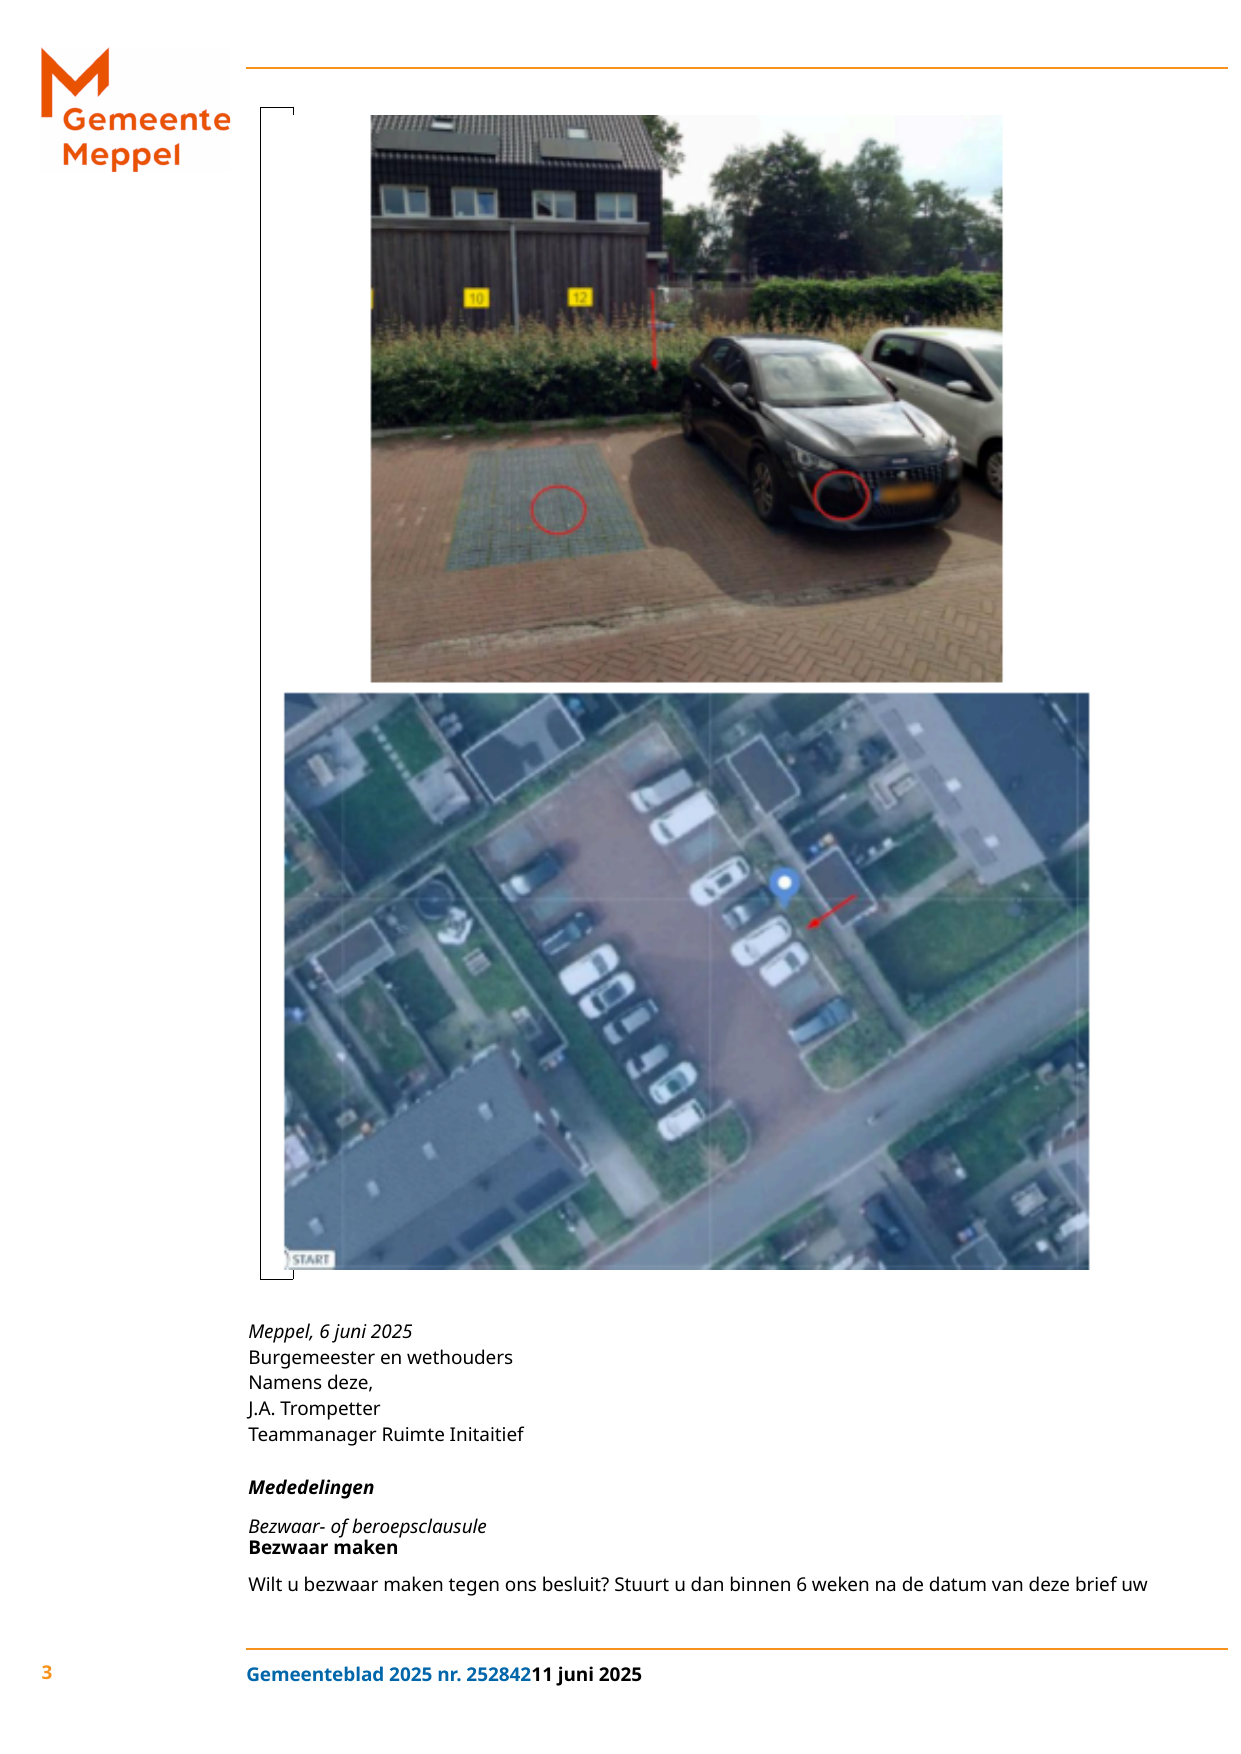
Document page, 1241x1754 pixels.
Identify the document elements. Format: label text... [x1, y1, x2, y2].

text Wilt u bezwaar maken tegen ons besluit? Stuurt u dan binnen 6 weken na de datum van deze brief uw [248, 1576, 1152, 1595]
picture [41, 47, 231, 172]
text Mededelingen [248, 1474, 1152, 1500]
text Burgemeester en wethouders [248, 1344, 1152, 1369]
picture [268, 115, 1096, 1270]
text J.A. Trompetter [248, 1395, 1152, 1421]
text Bezwaar- of beroepsclausule [248, 1513, 1152, 1539]
text Bezwaar maken [248, 1539, 1152, 1558]
text Namens deze, [248, 1369, 1152, 1395]
text Teammanager Ruimte Initaitief [248, 1421, 1152, 1447]
text Meppel, 6 juni 2025 [248, 1318, 1152, 1344]
